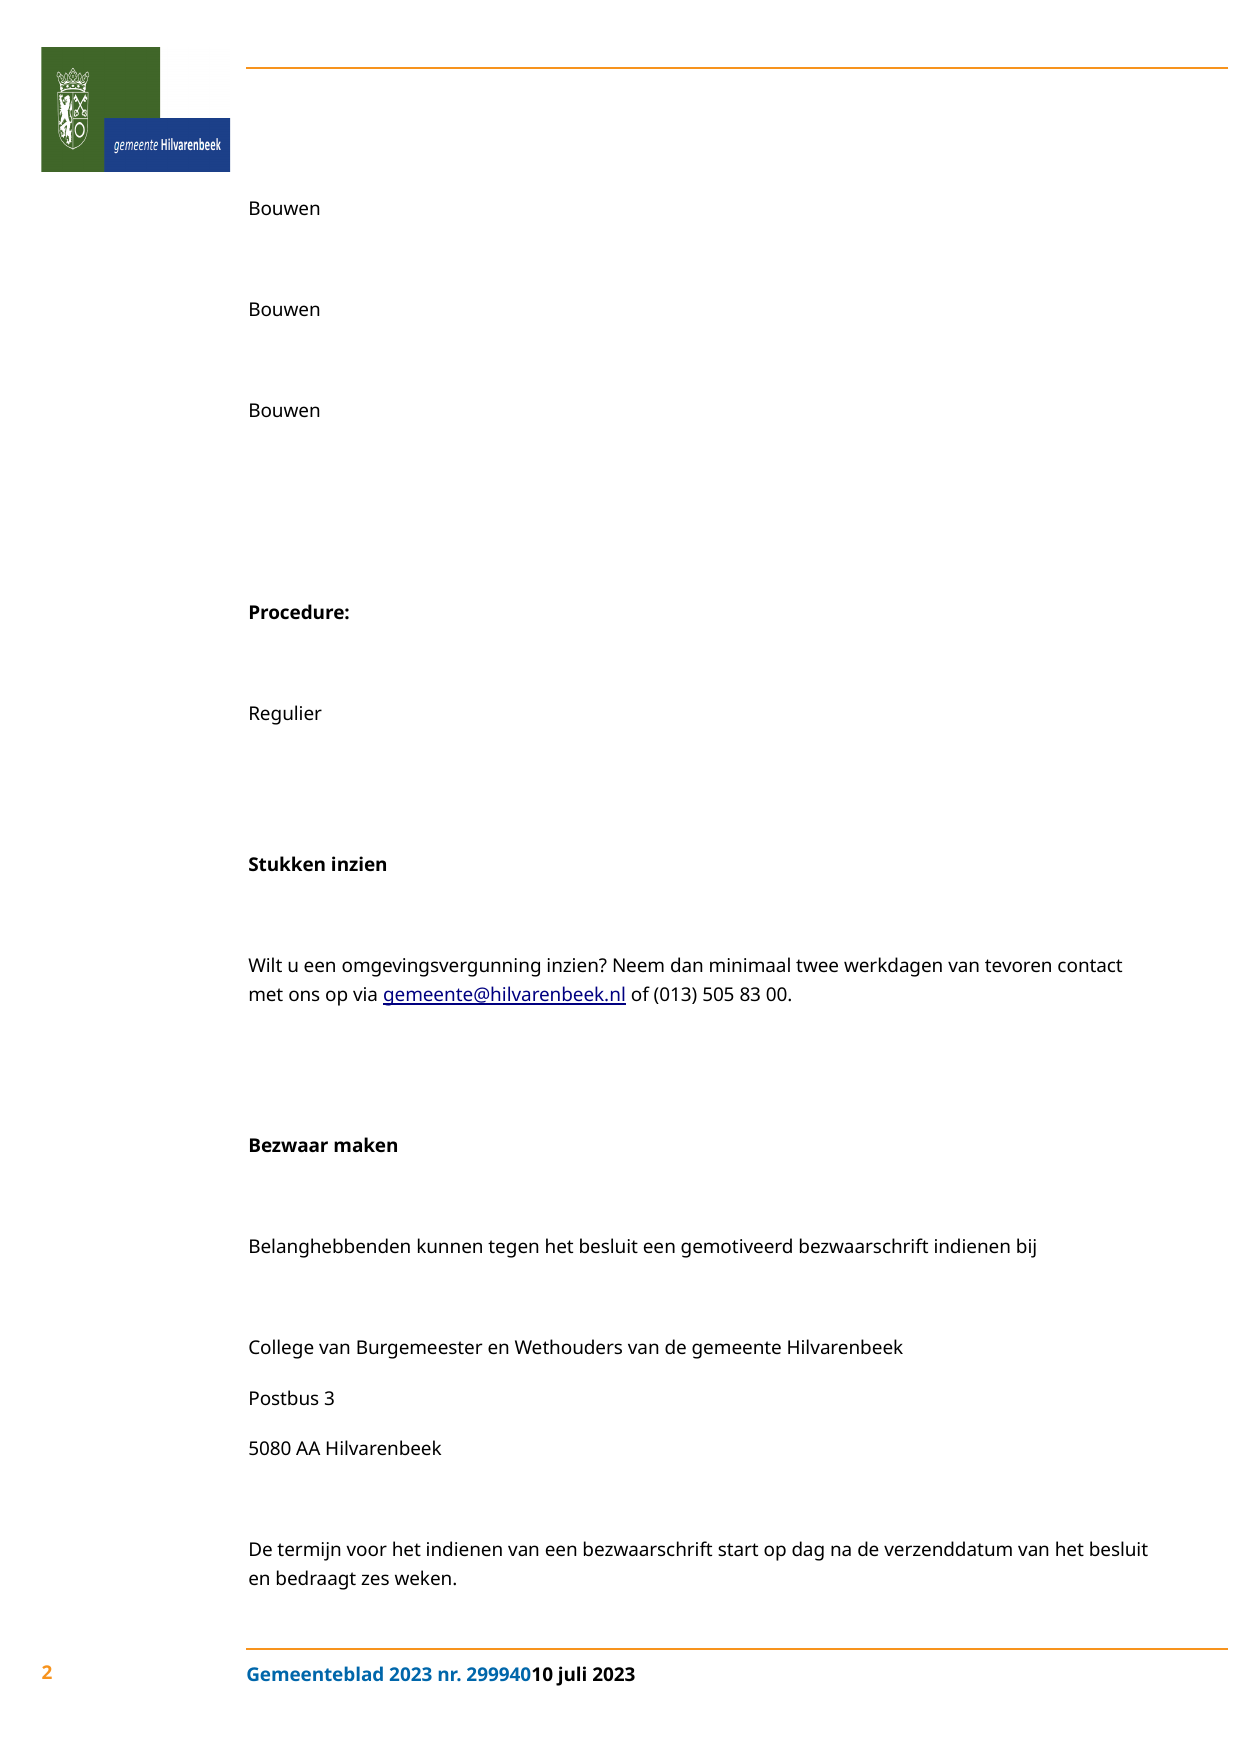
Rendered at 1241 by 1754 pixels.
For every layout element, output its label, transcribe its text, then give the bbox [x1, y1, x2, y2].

text Bouwen [248, 296, 1152, 322]
text Bouwen [248, 196, 1152, 221]
picture [41, 47, 231, 172]
text Regulier [248, 700, 1152, 726]
text Bouwen [248, 397, 1152, 423]
text 5080 AA Hilvarenbeek [248, 1435, 1152, 1461]
text Postbus 3 [248, 1385, 1152, 1411]
text Procedure: [248, 599, 1152, 625]
text College van Burgemeester en Wethouders van de gemeente Hilvarenbeek [248, 1334, 1152, 1360]
text Stukken inzien [248, 851, 1152, 877]
text Wilt u een omgevingsvergunning inzien? Neem dan minimaal twee werkdagen van tevoren contact met ons op via gemeente@hilvarenbeek.nl of (013) 505 83 00. [248, 952, 1152, 1007]
text Bezwaar maken [248, 1133, 1152, 1158]
text Belanghebbenden kunnen tegen het besluit een gemotiveerd bezwaarschrift indienen bij [248, 1233, 1152, 1259]
text De termijn voor het indienen van een bezwaarschrift start op dag na de verzenddatum van het besluit en bedraagt zes weken. [248, 1536, 1152, 1591]
